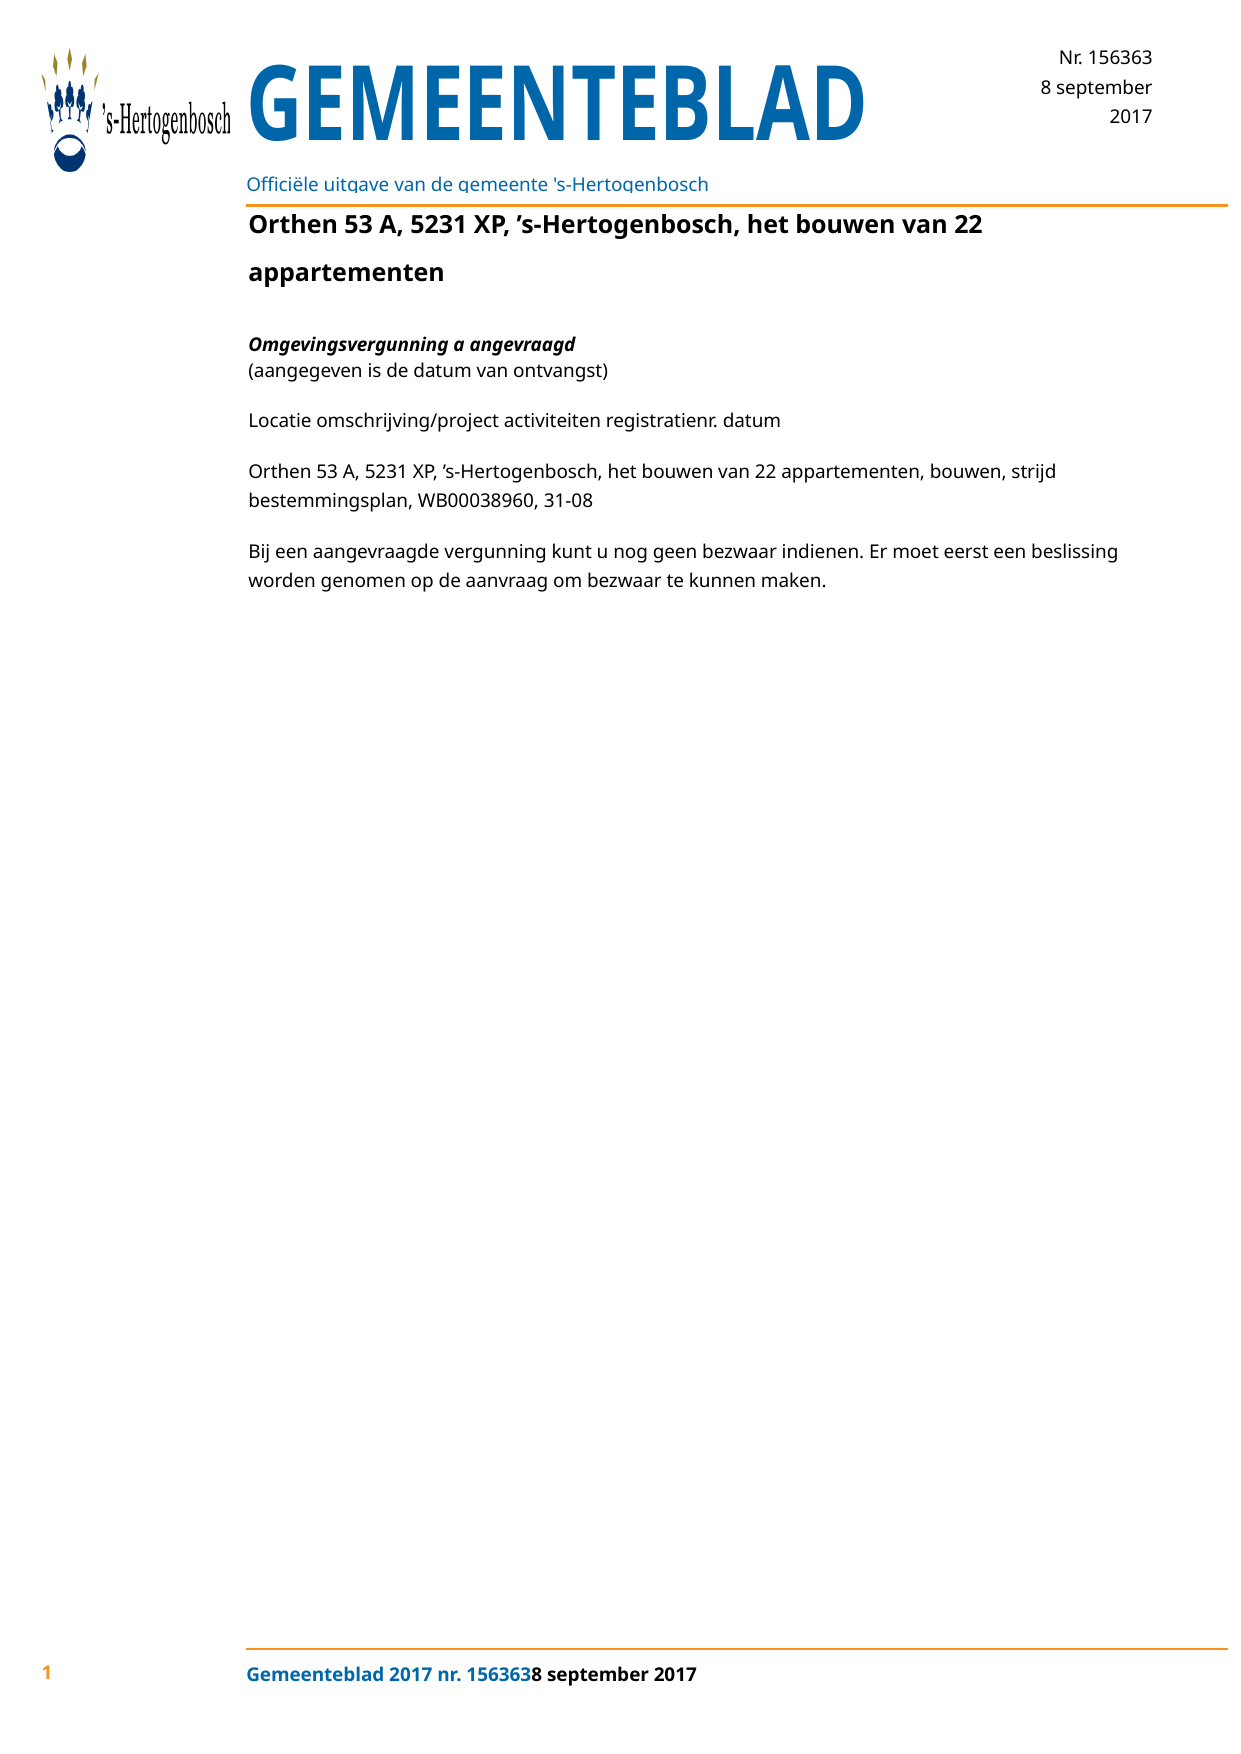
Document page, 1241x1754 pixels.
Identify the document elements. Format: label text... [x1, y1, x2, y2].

text (aangegeven is de datum van ontvangst) [248, 357, 1152, 383]
text Bij een aangevraagde vergunning kunt u nog geen bezwaar indienen. Er moet eerst een beslissing worden genomen op de aanvraag om bezwaar te kunnen maken. [248, 538, 1152, 593]
text Orthen 53 A, 5231 XP, ’s-Hertogenbosch, het bouwen van 22 appartementen, bouwen, strijd bestemmingsplan, WB00038960, 31-08 [248, 458, 1152, 513]
text Orthen 53 A, 5231 XP, ’s-Hertogenbosch, het bouwen van 22 appartementen [248, 207, 1152, 288]
text Omgevingsvergunning a angevraagd [248, 331, 1152, 357]
text Locatie omschrijving/project activiteiten registratienr. datum [248, 408, 1152, 433]
picture [41, 47, 231, 172]
